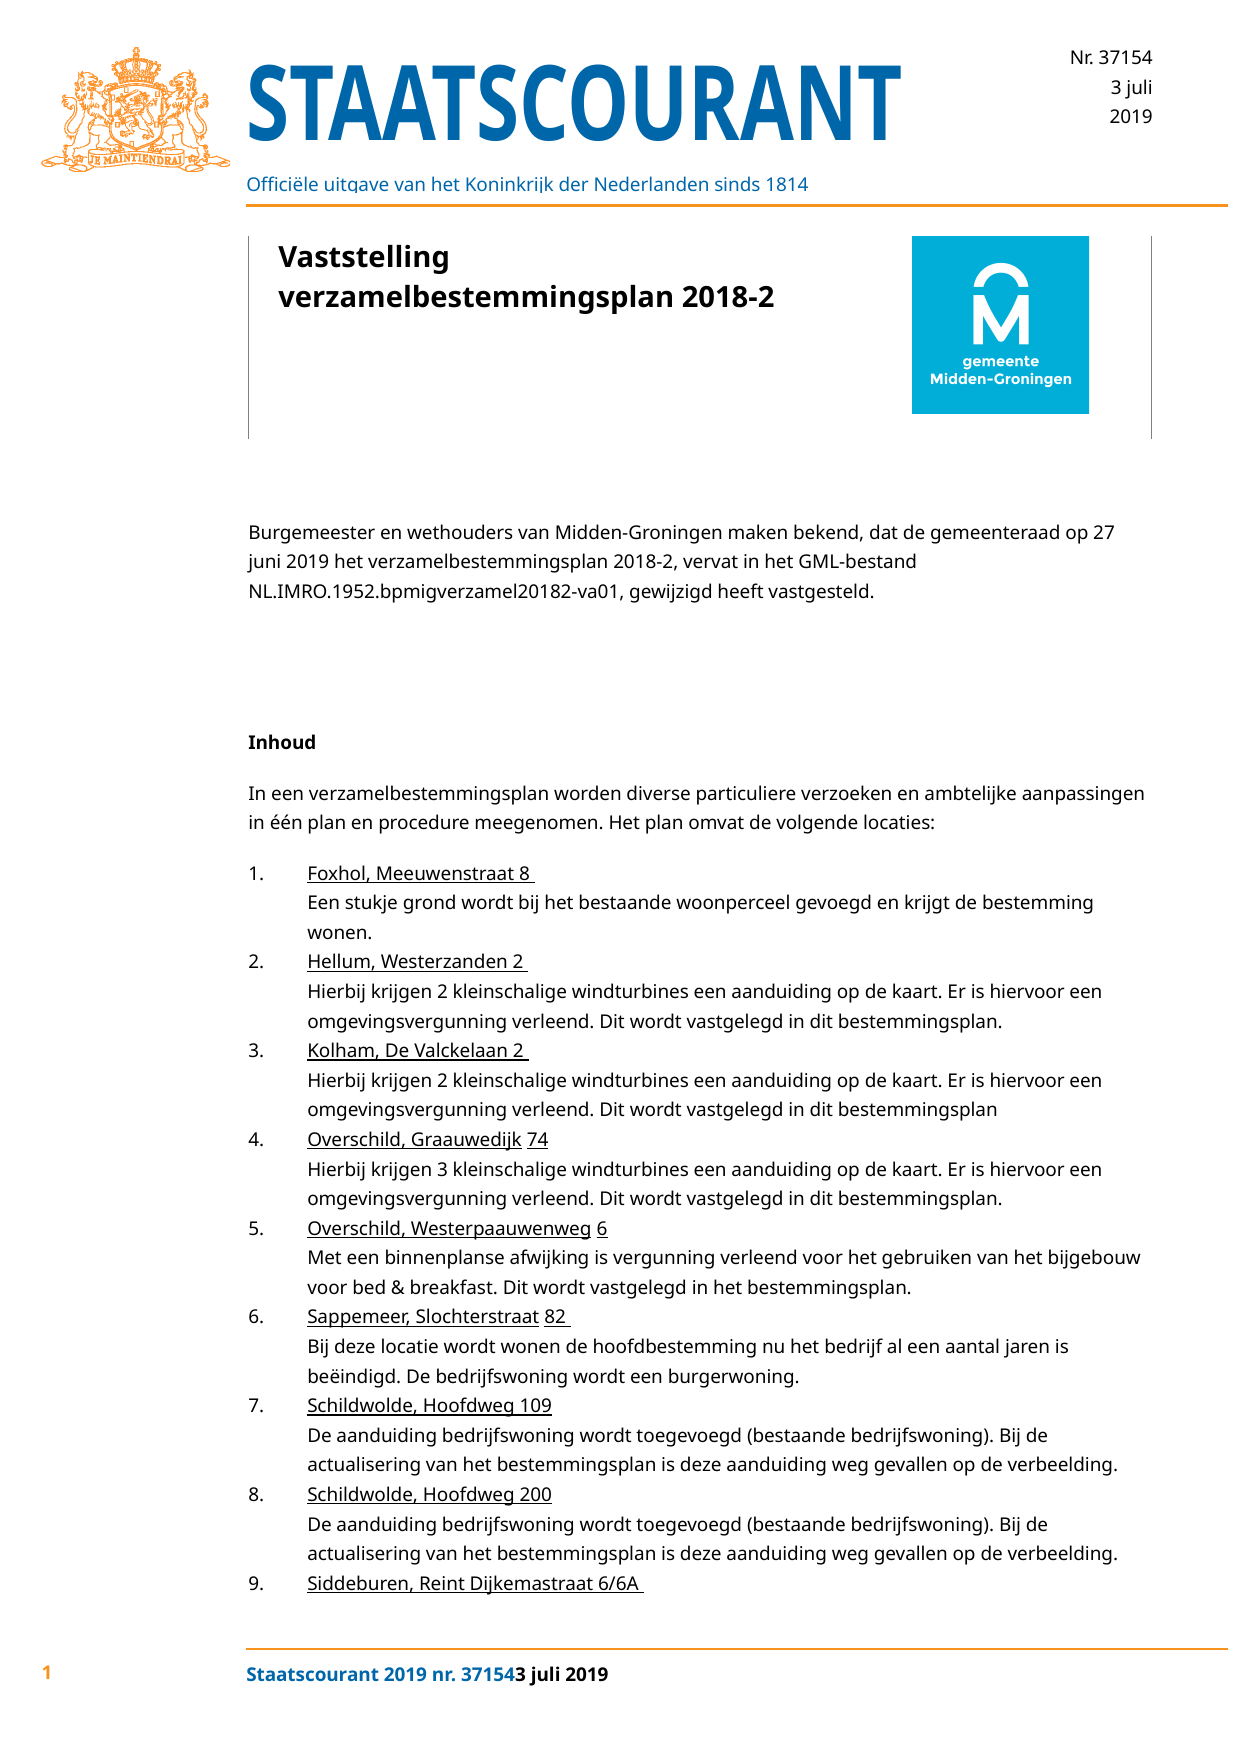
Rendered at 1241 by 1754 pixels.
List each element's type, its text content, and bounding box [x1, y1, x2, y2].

table_header [850, 236, 912, 413]
picture [964, 359, 971, 368]
table_header [1090, 236, 1151, 413]
picture [983, 359, 989, 366]
list Hierbij krijgen 2 kleinschalige windturbines een aanduiding op de kaart. Er is hiervoor een omgevingsvergunning verleend. Dit wordt vastgelegd in dit bestemmingsplan. [248, 978, 1152, 1033]
list Met een binnenplanse afwijking is vergunning verleend voor het gebruiken van het bijgebouw voor bed & breakfast. Dit wordt vastgelegd in het bestemmingsplan. [248, 1244, 1152, 1300]
picture [974, 296, 1028, 344]
list Foxhol, Meeuwenstraat 8 [248, 860, 1152, 886]
list Bij deze locatie wordt wonen de hoofdbestemming nu het bedrijf al een aantal jaren is beëindigd. De bedrijfswoning wordt een burgerwoning. [248, 1333, 1152, 1388]
picture [1046, 377, 1052, 385]
text In een verzamelbestemmingsplan worden diverse particuliere verzoeken en ambtelijke aanpassingen in één plan en procedure meegenomen. Het plan omvat de volgende locaties: [248, 780, 1152, 835]
list Overschild, Westerpaauwenweg 6 [248, 1215, 1152, 1241]
text Burgemeester en wethouders van Midden-Groningen maken bekend, dat de gemeenteraad op 27 juni 2019 het verzamelbestemmingsplan 2018-2, vervat in het GML-bestand NL.IMRO.1952.bpmigverzamel20182-va01, gewijzigd heeft vastgesteld. [248, 519, 1152, 604]
picture [932, 374, 942, 383]
list Kolham, De Valckelaan 2 [248, 1037, 1152, 1063]
picture [41, 47, 231, 172]
list Schildwolde, Hoofdweg 200 [248, 1481, 1152, 1507]
list De aanduiding bedrijfswoning wordt toegevoegd (bestaande bedrijfswoning). Bij de actualisering van het bestemmingsplan is deze aanduiding weg gevallen op de verbeelding. [248, 1511, 1152, 1566]
text Inhoud [248, 729, 1152, 755]
list Hierbij krijgen 2 kleinschalige windturbines een aanduiding op de kaart. Er is hiervoor een omgevingsvergunning verleend. Dit wordt vastgelegd in dit bestemmingsplan [248, 1067, 1152, 1122]
table_header [850, 414, 1151, 439]
list Hierbij krijgen 3 kleinschalige windturbines een aanduiding op de kaart. Er is hiervoor een omgevingsvergunning verleend. Dit wordt vastgelegd in dit bestemmingsplan. [248, 1156, 1152, 1211]
list Schildwolde, Hoofdweg 109 [248, 1392, 1152, 1418]
table_header Vaststelling verzamelbestemmingsplan 2018-2 [249, 236, 850, 439]
list Hellum, Westerzanden 2 [248, 949, 1152, 974]
list Sappemeer, Slochterstraat 82 [248, 1304, 1152, 1329]
list Een stukje grond wordt bij het bestaande woonperceel gevoegd en krijgt de bestemming wonen. [248, 889, 1152, 945]
picture [975, 264, 1027, 286]
list Overschild, Graauwedijk 74 [248, 1126, 1152, 1152]
list Siddeburen, Reint Dijkemastraat 6/6A [248, 1570, 1152, 1596]
list De aanduiding bedrijfswoning wordt toegevoegd (bestaande bedrijfswoning). Bij de actualisering van het bestemmingsplan is deze aanduiding weg gevallen op de verbeelding. [248, 1422, 1152, 1477]
